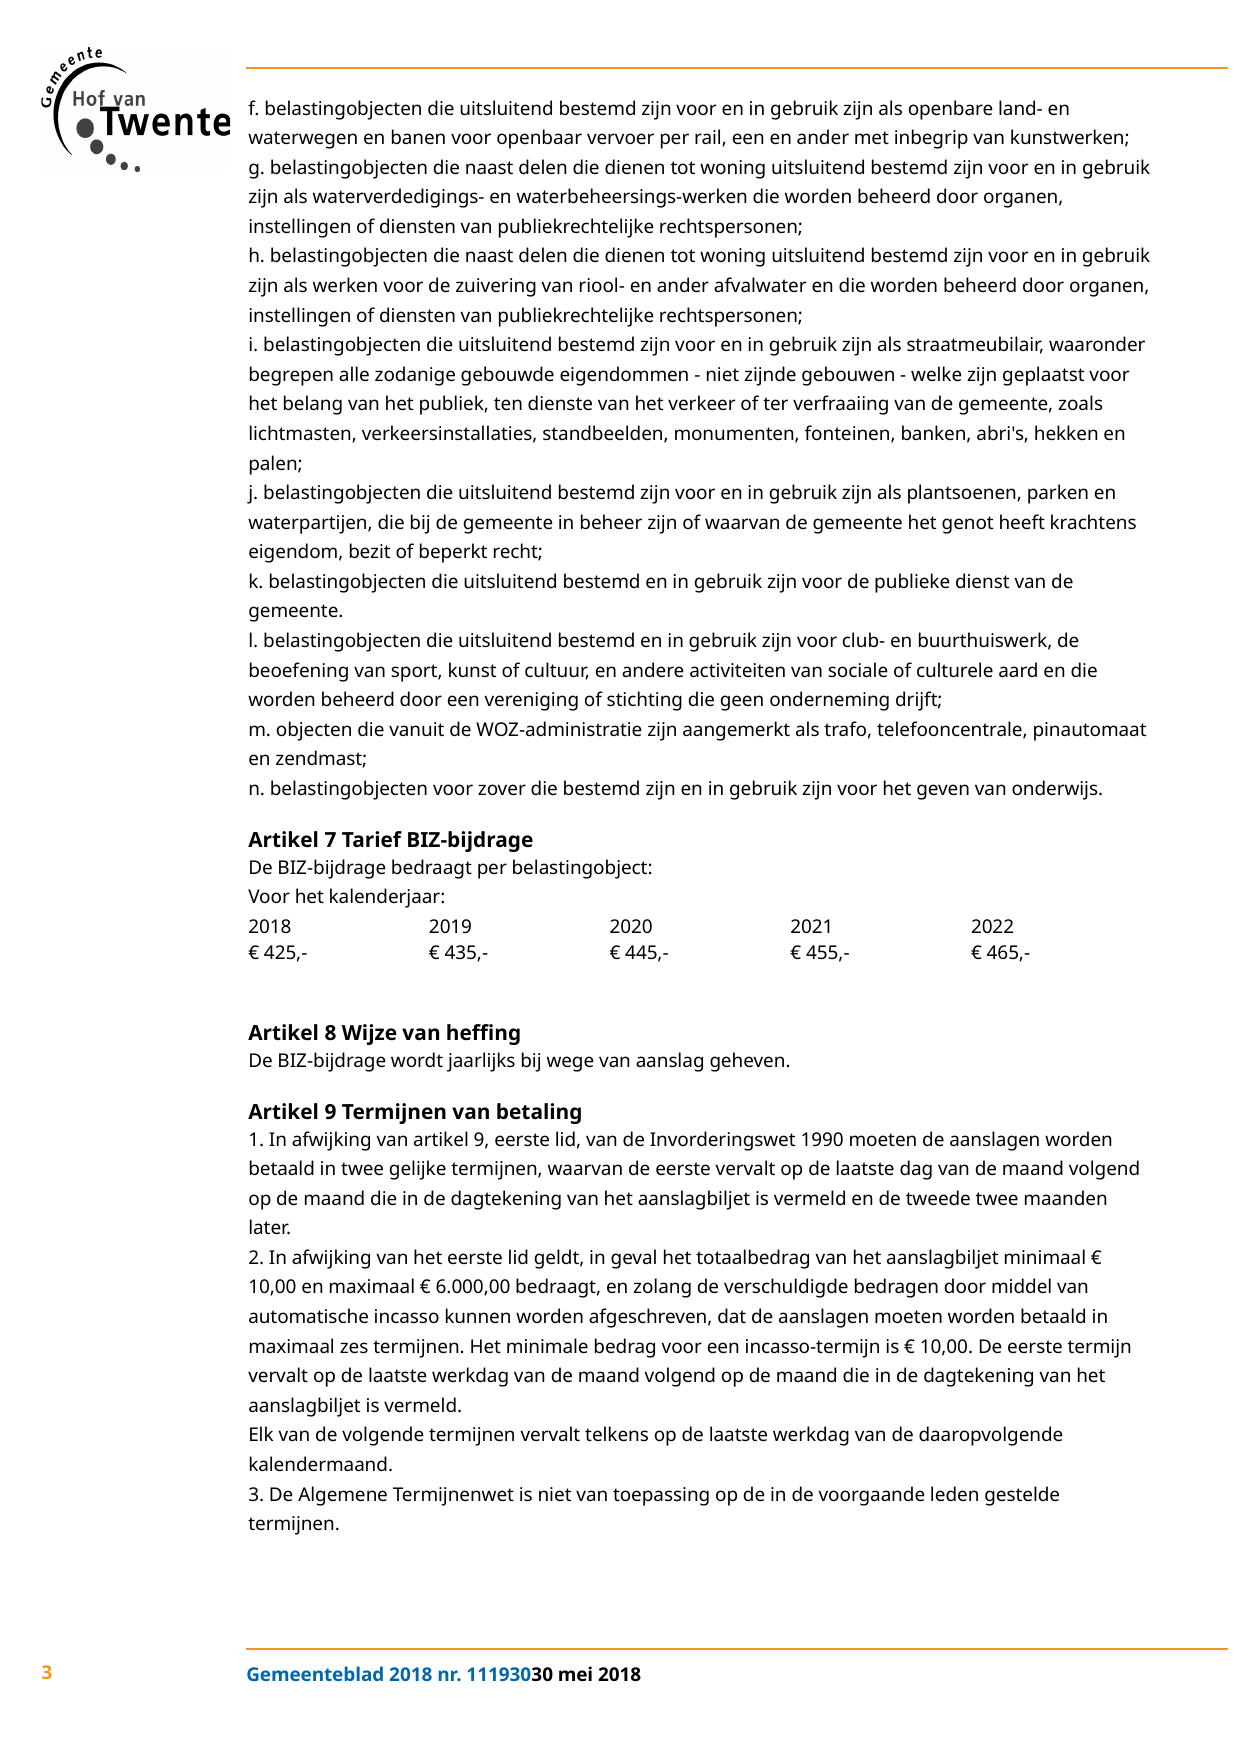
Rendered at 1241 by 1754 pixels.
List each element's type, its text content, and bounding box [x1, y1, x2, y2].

text Artikel 8 Wijze van heffing [248, 1018, 1152, 1047]
text De BIZ-bijdrage wordt jaarlijks bij wege van aanslag geheven. [248, 1047, 1152, 1073]
table_header 2018 [248, 913, 429, 939]
table_cell € 435,- [429, 939, 609, 965]
table_header 2019 [429, 913, 609, 939]
text De BIZ-bijdrage bedraagt per belastingobject: [248, 854, 1152, 880]
text Artikel 9 Termijnen van betaling [248, 1097, 1152, 1126]
text h. belastingobjecten die naast delen die dienen tot woning uitsluitend bestemd zijn voor en in gebruik zijn als werken voor de zuivering van riool- en ander afvalwater en die worden beheerd door organen, instellingen of diensten van publiekrechtelijke rechtspersonen; [248, 243, 1152, 328]
text 1. In afwijking van artikel 9, eerste lid, van de Invorderingswet 1990 moeten de aanslagen worden betaald in twee gelijke termijnen, waarvan de eerste vervalt op de laatste dag van de maand volgend op de maand die in de dagtekening van het aanslagbiljet is vermeld en de tweede twee maanden later. [248, 1126, 1152, 1240]
text k. belastingobjecten die uitsluitend bestemd en in gebruik zijn voor de publieke dienst van de gemeente. [248, 568, 1152, 623]
text j. belastingobjecten die uitsluitend bestemd zijn voor en in gebruik zijn als plantsoenen, parken en waterpartijen, die bij de gemeente in beheer zijn of waarvan de gemeente het genot heeft krachtens eigendom, bezit of beperkt recht; [248, 479, 1152, 564]
text 3. De Algemene Termijnenwet is niet van toepassing op de in de voorgaande leden gestelde termijnen. [248, 1481, 1152, 1536]
text i. belastingobjecten die uitsluitend bestemd zijn voor en in gebruik zijn als straatmeubilair, waaronder begrepen alle zodanige gebouwde eigendommen - niet zijnde gebouwen - welke zijn geplaatst voor het belang van het publiek, ten dienste van het verkeer of ter verfraaiing van de gemeente, zoals lichtmasten, verkeersinstallaties, standbeelden, monumenten, fonteinen, banken, abri's, hekken en palen; [248, 331, 1152, 476]
table_cell € 465,- [971, 939, 1152, 965]
table_cell € 455,- [790, 939, 971, 965]
table_header 2020 [609, 913, 790, 939]
text n. belastingobjecten voor zover die bestemd zijn en in gebruik zijn voor het geven van onderwijs. [248, 775, 1152, 801]
text l. belastingobjecten die uitsluitend bestemd en in gebruik zijn voor club- en buurthuiswerk, de beoefening van sport, kunst of cultuur, en andere activiteiten van sociale of culturele aard en die worden beheerd door een vereniging of stichting die geen onderneming drijft; [248, 627, 1152, 712]
table_cell € 445,- [609, 939, 790, 965]
table_header 2021 [790, 913, 971, 939]
text f. belastingobjecten die uitsluitend bestemd zijn voor en in gebruik zijn als openbare land- en waterwegen en banen voor openbaar vervoer per rail, een en ander met inbegrip van kunstwerken; [248, 95, 1152, 150]
text g. belastingobjecten die naast delen die dienen tot woning uitsluitend bestemd zijn voor en in gebruik zijn als waterverdedigings- en waterbeheersings-werken die worden beheerd door organen, instellingen of diensten van publiekrechtelijke rechtspersonen; [248, 154, 1152, 239]
picture [41, 47, 231, 172]
text Elk van de volgende termijnen vervalt telkens op de laatste werkdag van de daaropvolgende kalendermaand. [248, 1422, 1152, 1477]
text Voor het kalenderjaar: [248, 884, 1152, 909]
text m. objecten die vanuit de WOZ-administratie zijn aangemerkt als trafo, telefooncentrale, pinautomaat en zendmast; [248, 716, 1152, 771]
table_cell € 425,- [248, 939, 429, 965]
table_header 2022 [971, 913, 1152, 939]
text 2. In afwijking van het eerste lid geldt, in geval het totaalbedrag van het aanslagbiljet minimaal € 10,00 en maximaal € 6.000,00 bedraagt, en zolang de verschuldigde bedragen door middel van automatische incasso kunnen worden afgeschreven, dat de aanslagen moeten worden betaald in maximaal zes termijnen. Het minimale bedrag voor een incasso-termijn is € 10,00. De eerste termijn vervalt op de laatste werkdag van de maand volgend op de maand die in de dagtekening van het aanslagbiljet is vermeld. [248, 1244, 1152, 1418]
text Artikel 7 Tarief BIZ-bijdrage [248, 826, 1152, 854]
